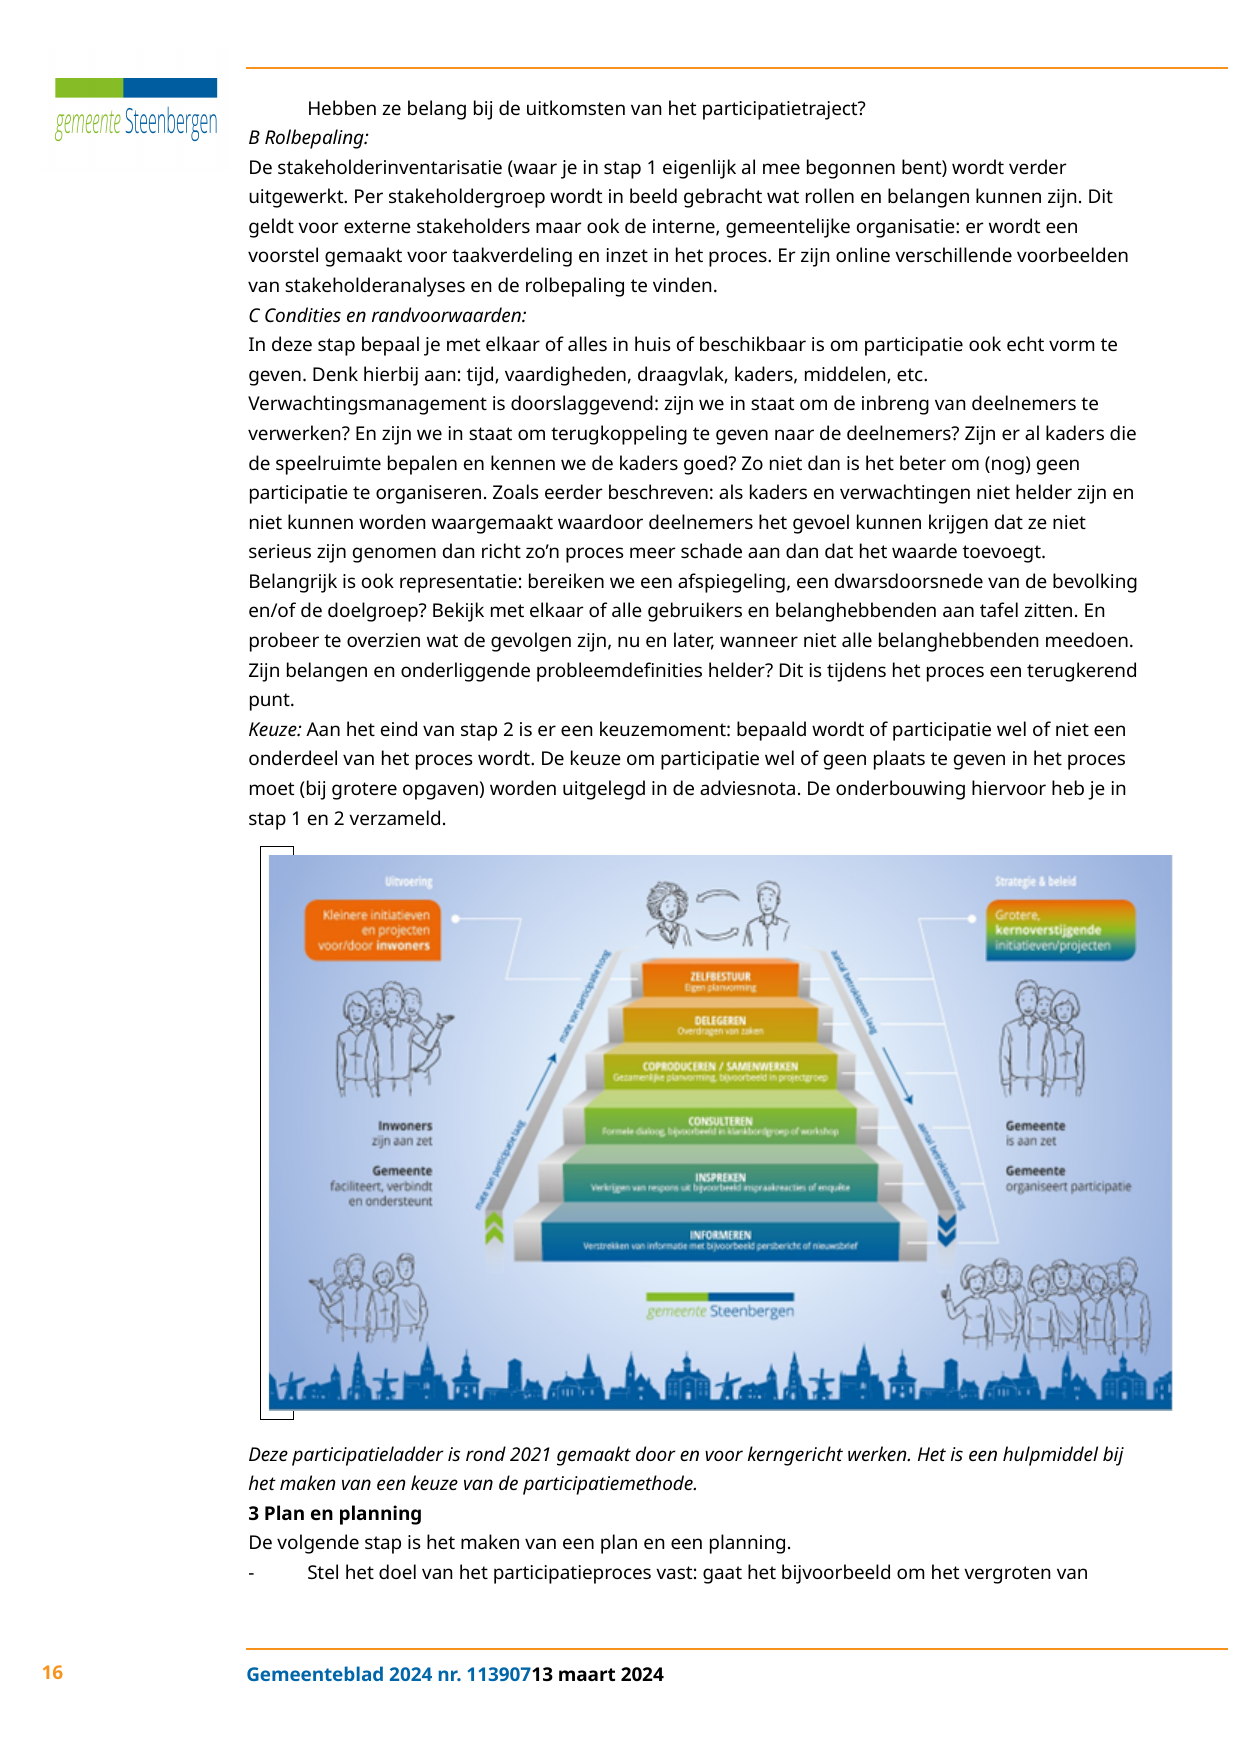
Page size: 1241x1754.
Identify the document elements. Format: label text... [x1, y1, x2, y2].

text Deze participatieladder is rond 2021 gemaakt door en voor kerngericht werken. Het is een hulpmiddel bij het maken van een keuze van de participatiemethode. [248, 1441, 1152, 1496]
text De volgende stap is het maken van een plan en een planning. [248, 1529, 1152, 1555]
text In deze stap bepaal je met elkaar of alles in huis of beschikbaar is om participatie ook echt vorm te geven. Denk hierbij aan: tijd, vaardigheden, draagvlak, kaders, middelen, etc. [248, 331, 1152, 387]
text De stakeholderinventarisatie (waar je in stap 1 eigenlijk al mee begonnen bent) wordt verder uitgewerkt. Per stakeholdergroep wordt in beeld gebracht wat rollen en belangen kunnen zijn. Dit geldt voor externe stakeholders maar ook de interne, gemeentelijke organisatie: er wordt een voorstel gemaakt voor taakverdeling en inzet in het proces. Er zijn online verschillende voorbeelden van stakeholderanalyses en de rolbepaling te vinden. [248, 154, 1152, 298]
list Stel het doel van het participatieproces vast: gaat het bijvoorbeeld om het vergroten van [248, 1559, 1152, 1585]
text C Condities en randvoorwaarden: [248, 302, 1152, 328]
picture [268, 855, 1173, 1411]
text Zijn belangen en onderliggende probleemdefinities helder? Dit is tijdens het proces een terugkerend punt. [248, 657, 1152, 712]
text Keuze: Aan het eind van stap 2 is er een keuzemoment: bepaald wordt of participatie wel of niet een onderdeel van het proces wordt. De keuze om participatie wel of geen plaats te geven in het proces moet (bij grotere opgaven) worden uitgelegd in de adviesnota. De onderbouwing hiervoor heb je in stap 1 en 2 verzameld. [248, 716, 1152, 831]
text Belangrijk is ook representatie: bereiken we een afspiegeling, een dwarsdoorsnede van de bevolking en/of de doelgroep? Bekijk met elkaar of alle gebruikers en belanghebbenden aan tafel zitten. En probeer te overzien wat de gevolgen zijn, nu en later, wanneer niet alle belanghebbenden meedoen. [248, 568, 1152, 653]
text B Rolbepaling: [248, 124, 1152, 150]
list Hebben ze belang bij de uitkomsten van het participatietraject? [248, 95, 1152, 121]
text 3 Plan en planning [248, 1500, 1152, 1526]
picture [41, 47, 231, 172]
text Verwachtingsmanagement is doorslaggevend: zijn we in staat om de inbreng van deelnemers te verwerken? En zijn we in staat om terugkoppeling te geven naar de deelnemers? Zijn er al kaders die de speelruimte bepalen en kennen we de kaders goed? Zo niet dan is het beter om (nog) geen participatie te organiseren. Zoals eerder beschreven: als kaders en verwachtingen niet helder zijn en niet kunnen worden waargemaakt waardoor deelnemers het gevoel kunnen krijgen dat ze niet serieus zijn genomen dan richt zo’n proces meer schade aan dan dat het waarde toevoegt. [248, 391, 1152, 564]
